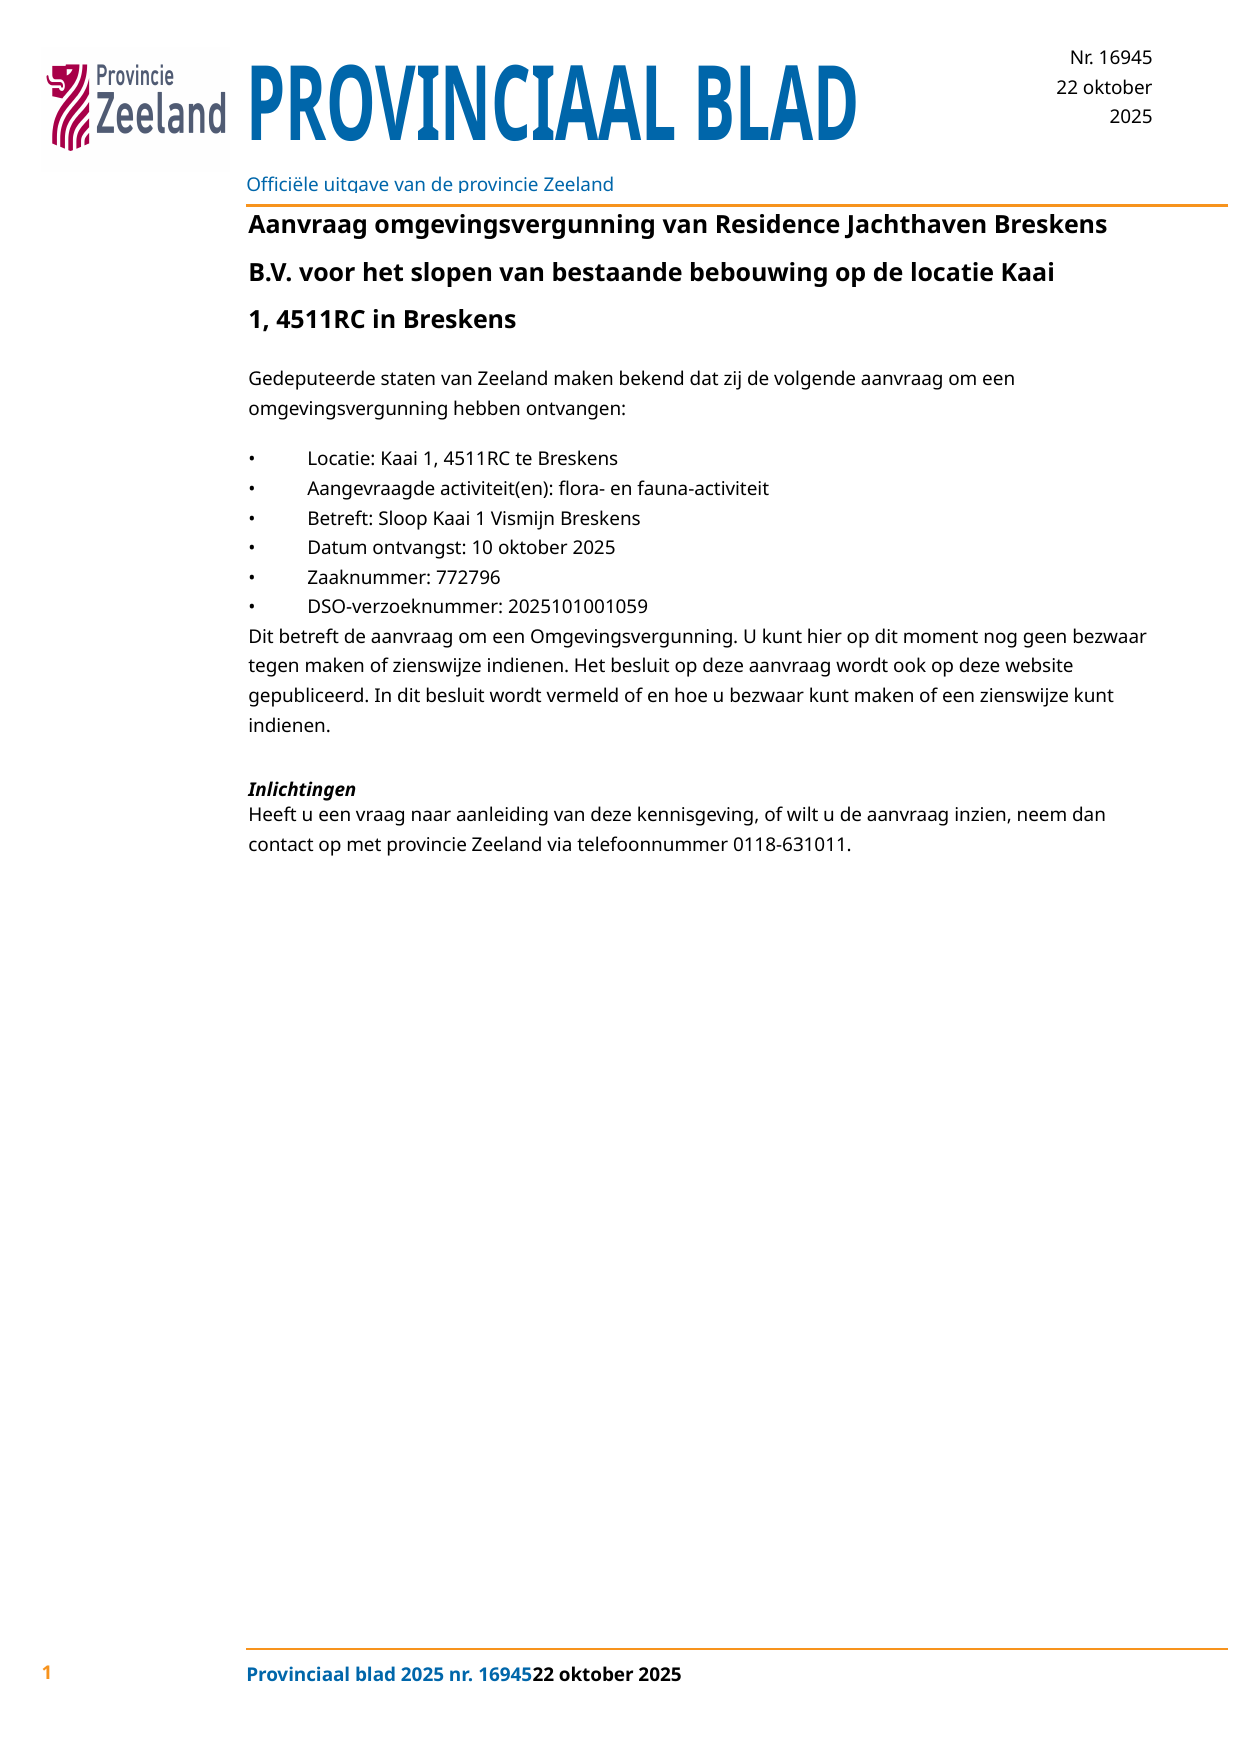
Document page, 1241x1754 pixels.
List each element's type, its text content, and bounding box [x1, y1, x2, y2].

list DSO-verzoeknummer: 2025101001059 [248, 593, 1152, 619]
text Gedeputeerde staten van Zeeland maken bekend dat zij de volgende aanvraag om een omgevingsvergunning hebben ontvangen: [248, 366, 1152, 421]
picture [41, 47, 231, 172]
text Inlichtingen [248, 776, 1152, 801]
list Betreft: Sloop Kaai 1 Vismijn Breskens [248, 505, 1152, 530]
list Locatie: Kaai 1, 4511RC te Breskens [248, 446, 1152, 471]
text Dit betreft de aanvraag om een Omgevingsvergunning. U kunt hier op dit moment nog geen bezwaar tegen maken of zienswijze indienen. Het besluit op deze aanvraag wordt ook op deze website gepubliceerd. In dit besluit wordt vermeld of en hoe u bezwaar kunt maken of een zienswijze kunt indienen. [248, 623, 1152, 737]
list Datum ontvangst: 10 oktober 2025 [248, 534, 1152, 560]
list Aangevraagde activiteit(en): flora- en fauna-activiteit [248, 475, 1152, 501]
text Heeft u een vraag naar aanleiding van deze kennisgeving, of wilt u de aanvraag inzien, neem dan contact op met provincie Zeeland via telefoonnummer 0118-631011. [248, 801, 1152, 857]
text Aanvraag omgevingsvergunning van Residence Jachthaven Breskens B.V. voor het slopen van bestaande bebouwing op de locatie Kaai 1, 4511RC in Breskens [248, 207, 1152, 336]
list Zaaknummer: 772796 [248, 564, 1152, 589]
